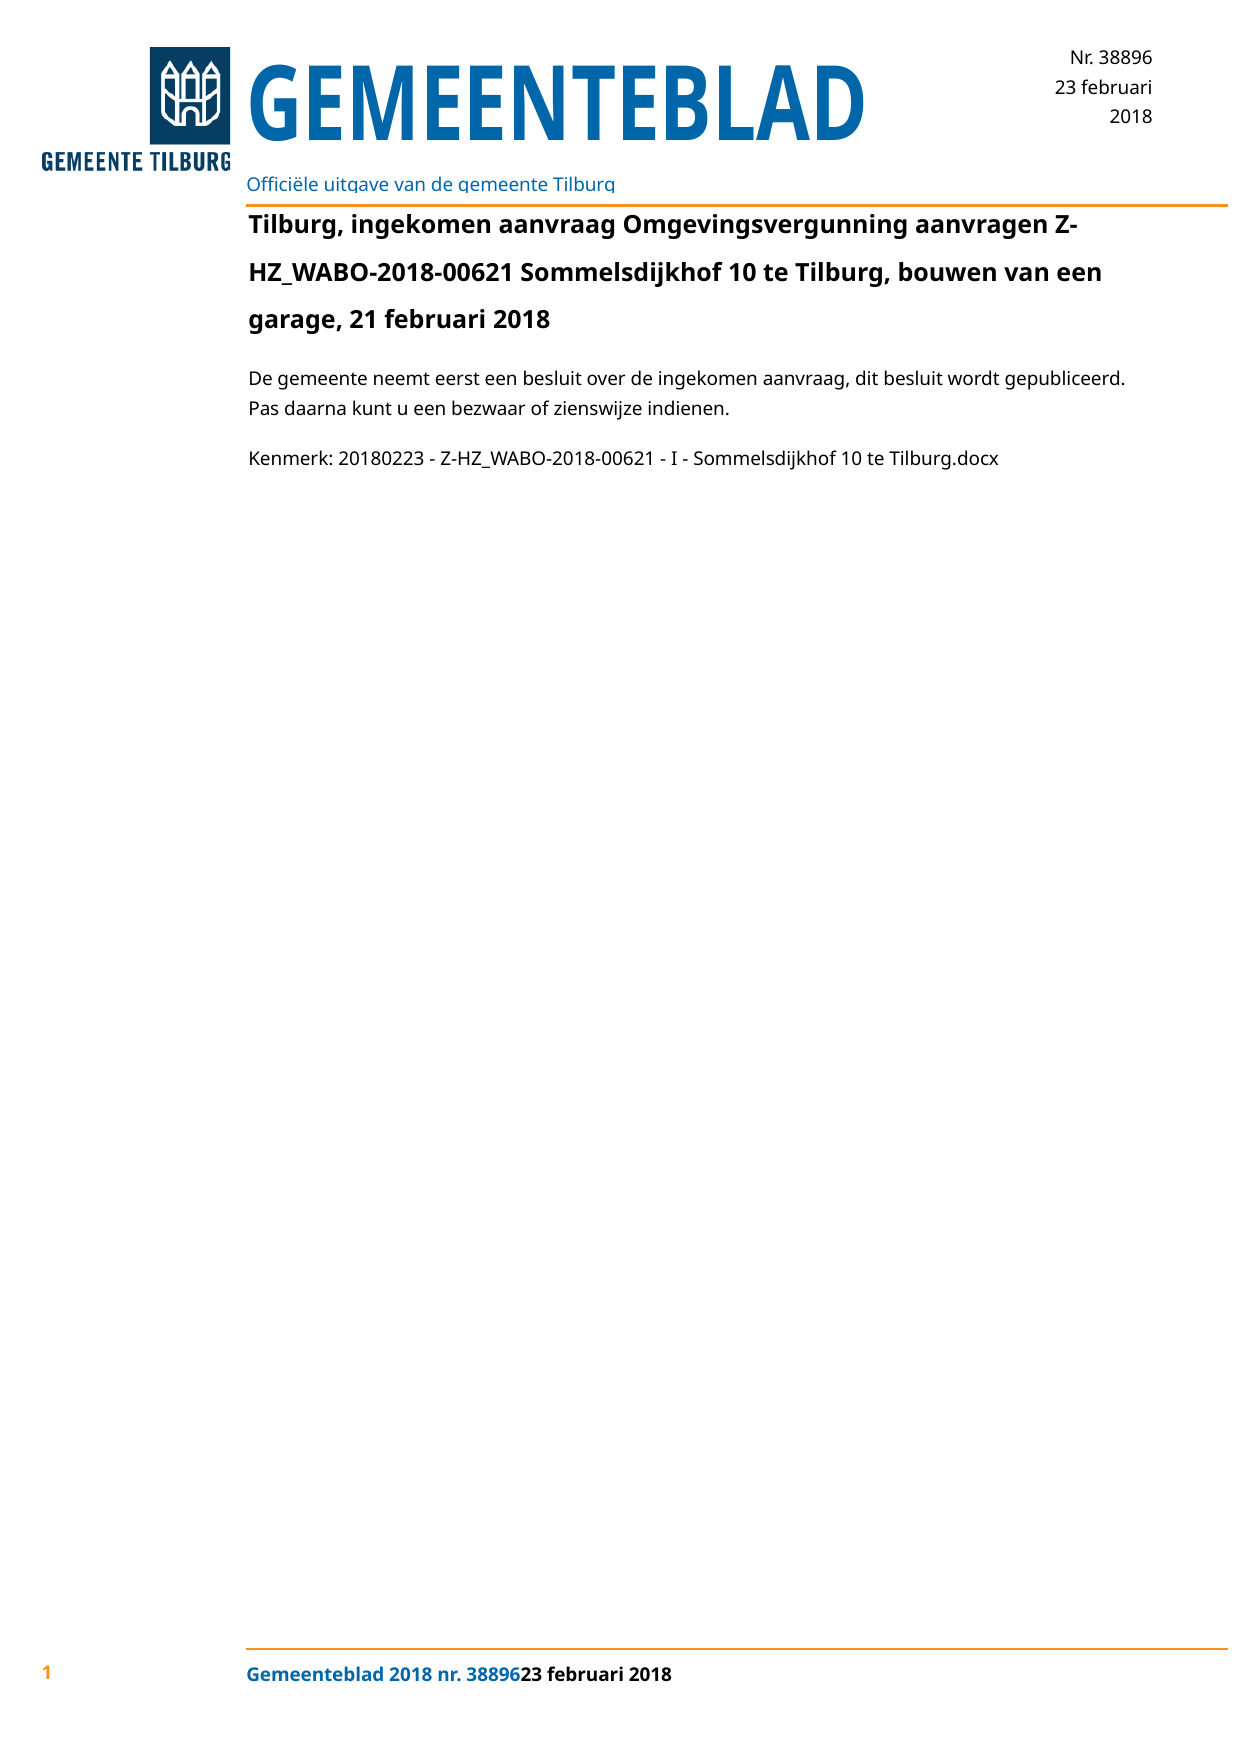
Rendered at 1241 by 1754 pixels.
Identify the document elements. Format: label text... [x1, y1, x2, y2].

text De gemeente neemt eerst een besluit over de ingekomen aanvraag, dit besluit wordt gepubliceerd. Pas daarna kunt u een bezwaar of zienswijze indienen. [248, 366, 1152, 421]
text Tilburg, ingekomen aanvraag Omgevingsvergunning aanvragen Z-HZ_WABO-2018-00621 Sommelsdijkhof 10 te Tilburg, bouwen van een garage, 21 februari 2018 [248, 207, 1152, 336]
picture [41, 47, 231, 172]
text Kenmerk: 20180223 - Z-HZ_WABO-2018-00621 - I - Sommelsdijkhof 10 te Tilburg.docx [248, 446, 1152, 471]
